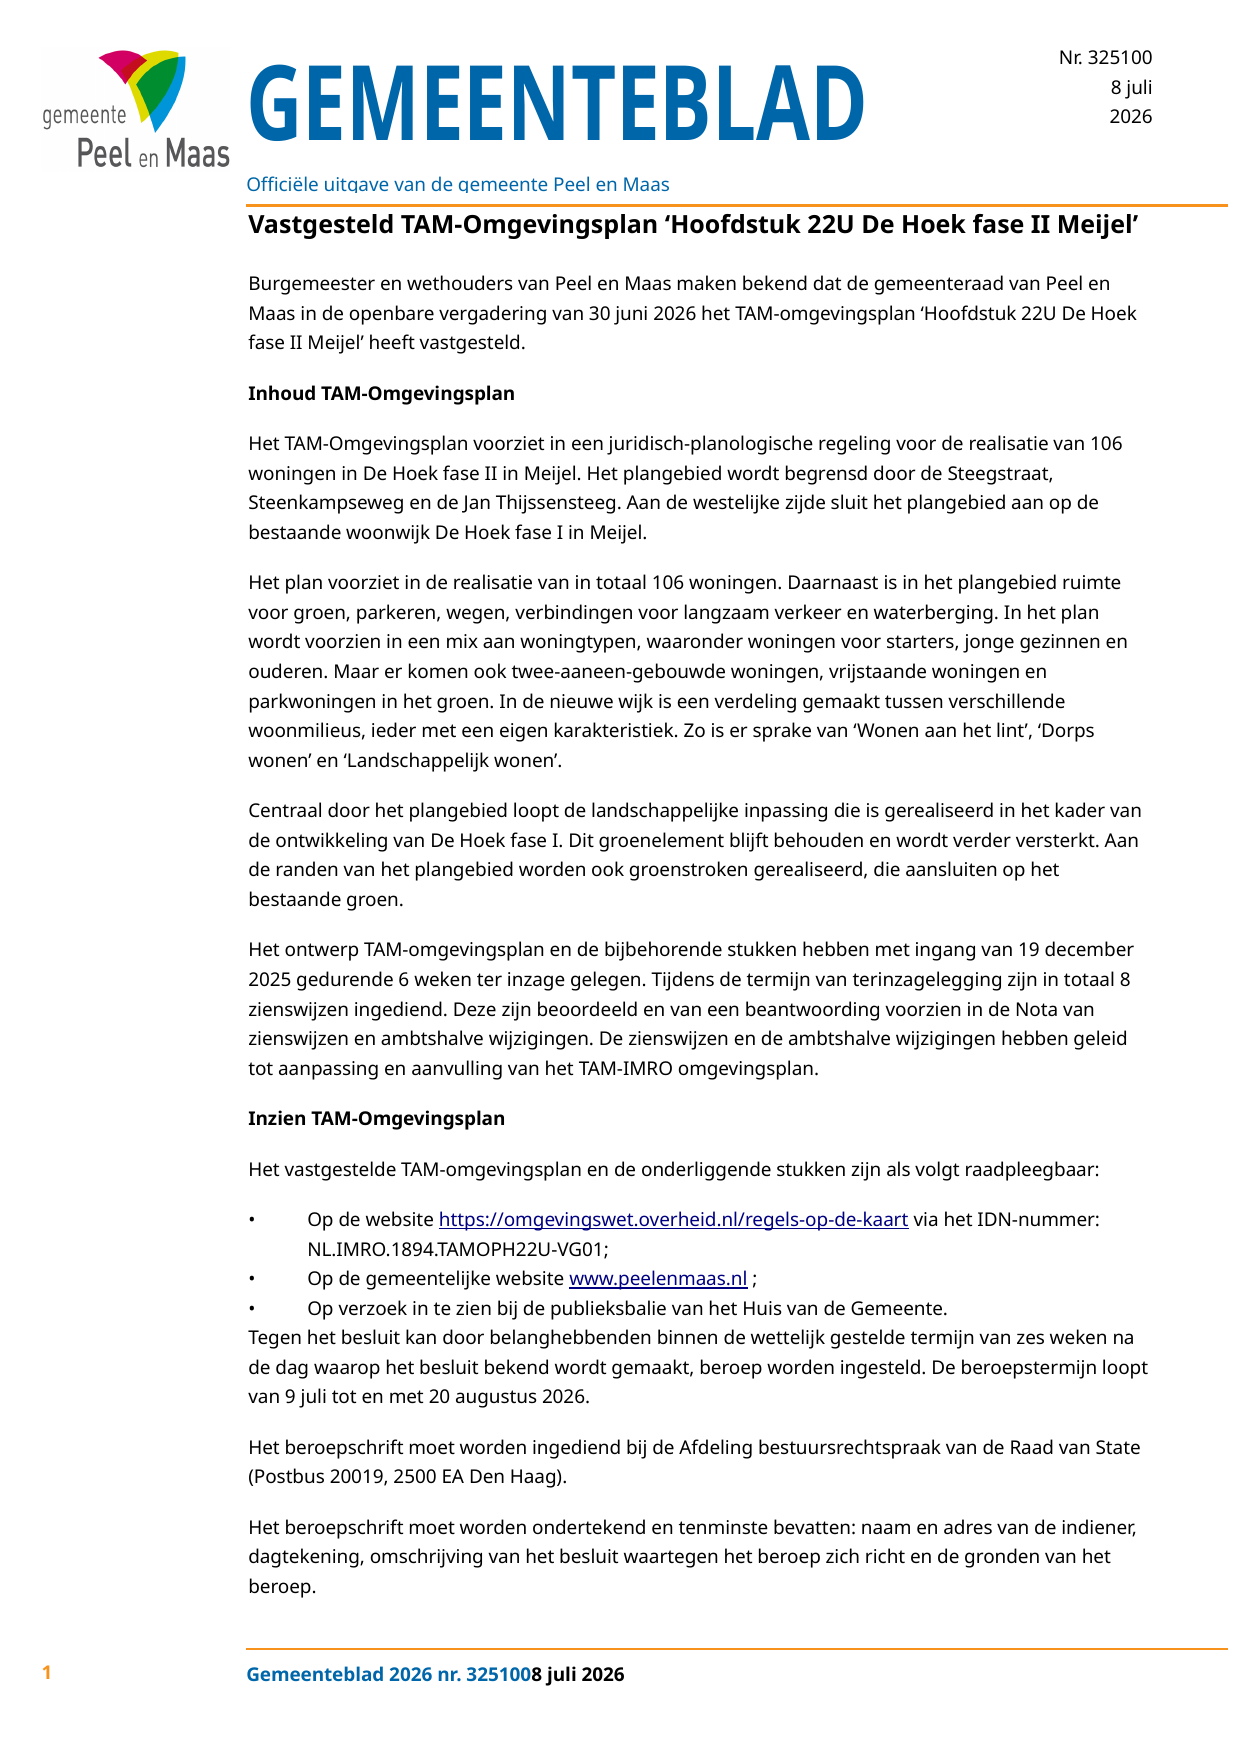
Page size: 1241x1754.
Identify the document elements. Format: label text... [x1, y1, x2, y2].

text Het plan voorziet in de realisatie van in totaal 106 woningen. Daarnaast is in het plangebied ruimte voor groen, parkeren, wegen, verbindingen voor langzaam verkeer en waterberging. In het plan wordt voorzien in een mix aan woningtypen, waaronder woningen voor starters, jonge gezinnen en ouderen. Maar er komen ook twee-aaneen-gebouwde woningen, vrijstaande woningen en parkwoningen in het groen. In de nieuwe wijk is een verdeling gemaakt tussen verschillende woonmilieus, ieder met een eigen karakteristiek. Zo is er sprake van ‘Wonen aan het lint’, ‘Dorps wonen’ en ‘Landschappelijk wonen’. [248, 569, 1152, 773]
text Vastgesteld TAM-Omgevingsplan ‘Hoofdstuk 22U De Hoek fase II Meijel’ [248, 207, 1152, 241]
text Inzien TAM-Omgevingsplan [248, 1105, 1152, 1131]
text Het vastgestelde TAM-omgevingsplan en de onderliggende stukken zijn als volgt raadpleegbaar: [248, 1156, 1152, 1181]
list Op verzoek in te zien bij de publieksbalie van het Huis van de Gemeente. [248, 1295, 1152, 1321]
text Het ontwerp TAM-omgevingsplan en de bijbehorende stukken hebben met ingang van 19 december 2025 gedurende 6 weken ter inzage gelegen. Tijdens de termijn van terinzagelegging zijn in totaal 8 zienswijzen ingediend. Deze zijn beoordeeld en van een beantwoording voorzien in de Nota van zienswijzen en ambtshalve wijzigingen. De zienswijzen en de ambtshalve wijzigingen hebben geleid tot aanpassing en aanvulling van het TAM-IMRO omgevingsplan. [248, 937, 1152, 1081]
text Tegen het besluit kan door belanghebbenden binnen de wettelijk gestelde termijn van zes weken na de dag waarop het besluit bekend wordt gemaakt, beroep worden ingesteld. De beroepstermijn loopt van 9 juli tot en met 20 augustus 2026. [248, 1324, 1152, 1409]
text Inhoud TAM-Omgevingsplan [248, 380, 1152, 406]
list Op de website https://omgevingswet.overheid.nl/regels-op-de-kaart via het IDN-nummer: NL.IMRO.1894.TAMOPH22U-VG01; [248, 1206, 1152, 1261]
text Het TAM-Omgevingsplan voorziet in een juridisch-planologische regeling voor de realisatie van 106 woningen in De Hoek fase II in Meijel. Het plangebied wordt begrensd door de Steegstraat, Steenkampseweg en de Jan Thijssensteeg. Aan de westelijke zijde sluit het plangebied aan op de bestaande woonwijk De Hoek fase I in Meijel. [248, 430, 1152, 545]
text Het beroepschrift moet worden ingediend bij de Afdeling bestuursrechtspraak van de Raad van State (Postbus 20019, 2500 EA Den Haag). [248, 1434, 1152, 1489]
picture [41, 47, 231, 172]
text Het beroepschrift moet worden ondertekend en tenminste bevatten: naam en adres van de indiener, dagtekening, omschrijving van het besluit waartegen het beroep zich richt en de gronden van het beroep. [248, 1514, 1152, 1599]
list Op de gemeentelijke website www.peelenmaas.nl ; [248, 1265, 1152, 1291]
text Burgemeester en wethouders van Peel en Maas maken bekend dat de gemeenteraad van Peel en Maas in de openbare vergadering van 30 juni 2026 het TAM-omgevingsplan ‘Hoofdstuk 22U De Hoek fase II Meijel’ heeft vastgesteld. [248, 270, 1152, 355]
text Centraal door het plangebied loopt de landschappelijke inpassing die is gerealiseerd in het kader van de ontwikkeling van De Hoek fase I. Dit groenelement blijft behouden en wordt verder versterkt. Aan de randen van het plangebied worden ook groenstroken gerealiseerd, die aansluiten op het bestaande groen. [248, 797, 1152, 912]
